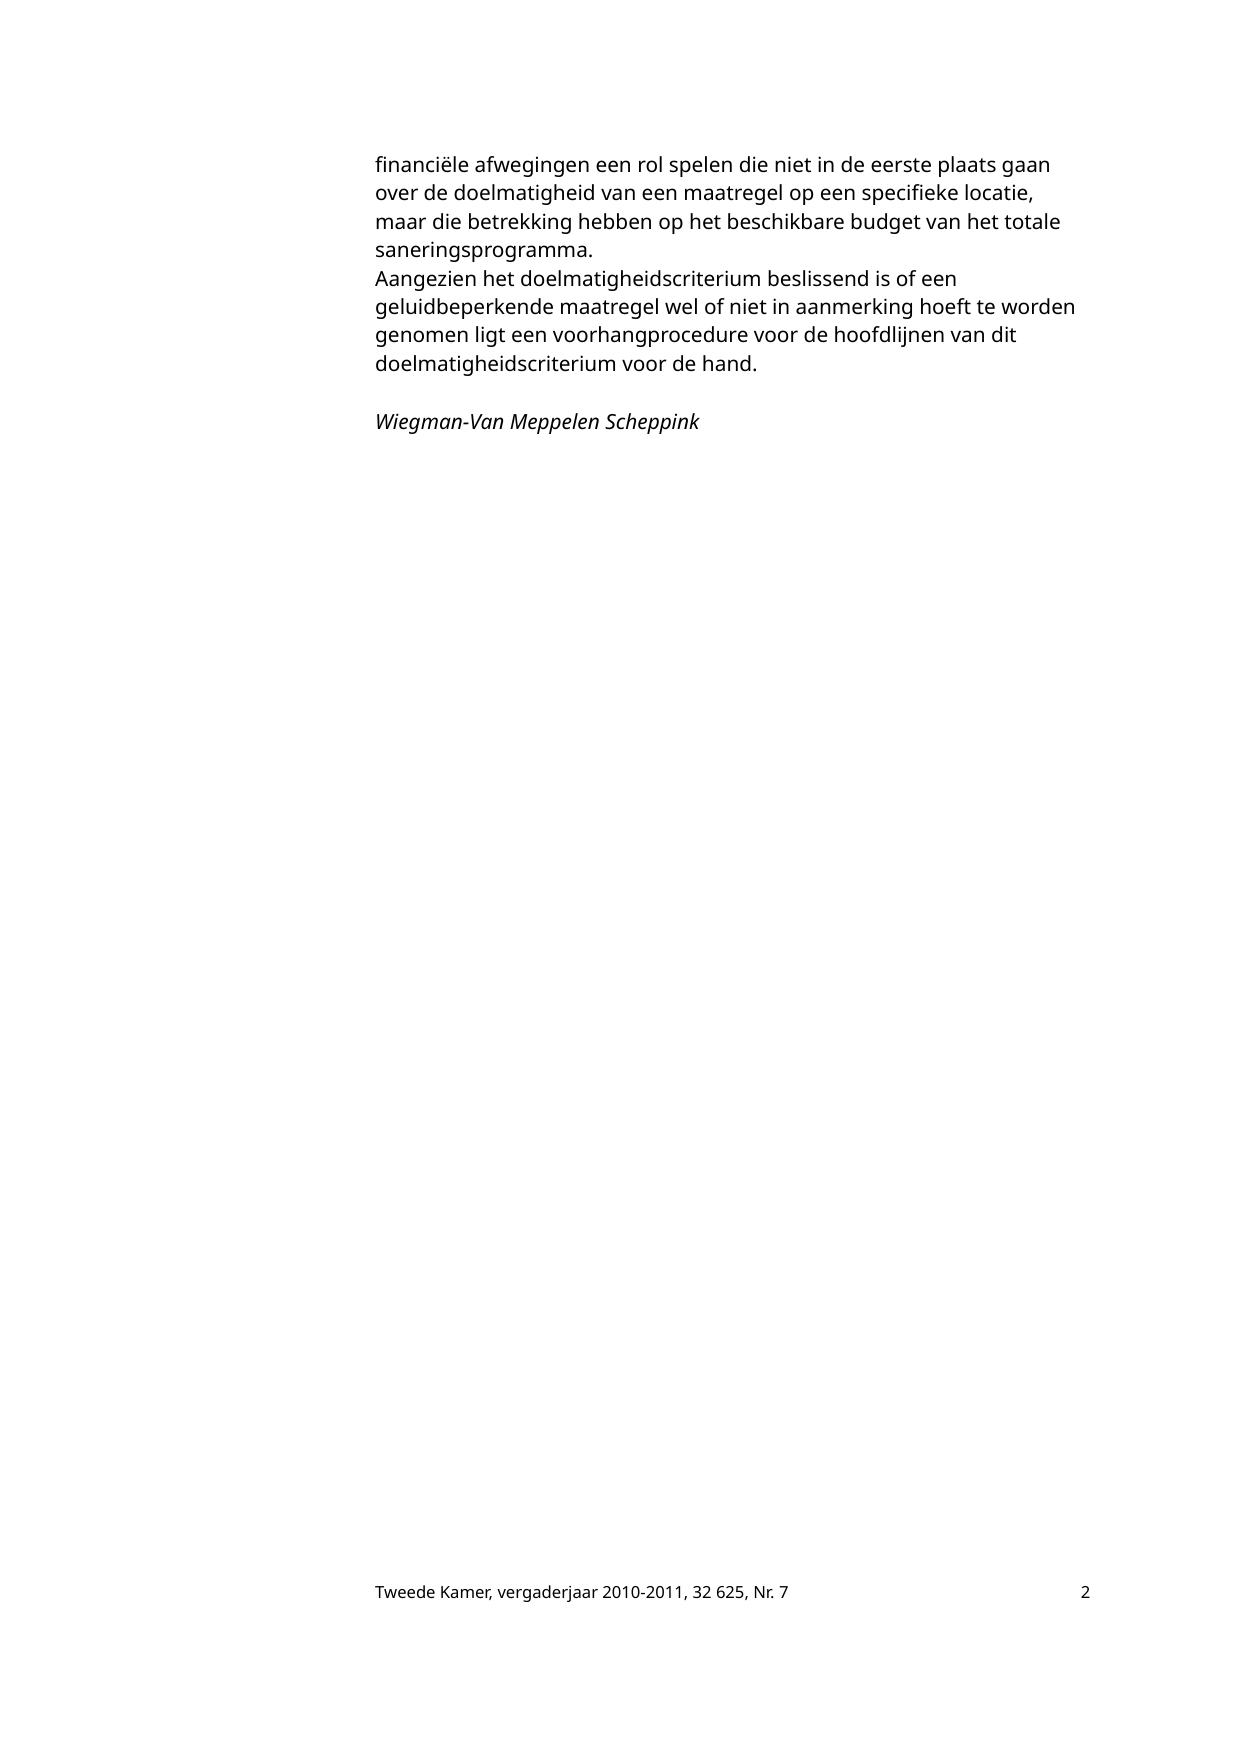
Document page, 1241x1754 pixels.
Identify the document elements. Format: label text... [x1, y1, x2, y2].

text Wiegman-Van Meppelen Scheppink [375, 407, 1090, 436]
text Aangezien het doelmatigheidscriterium beslissend is of een geluidbeperkende maatregel wel of niet in aanmerking hoeft te worden genomen ligt een voorhangprocedure voor de hoofdlijnen van dit doelmatigheidscriterium voor de hand. [375, 264, 1090, 377]
text financiële afwegingen een rol spelen die niet in de eerste plaats gaan over de doelmatigheid van een maatregel op een specifieke locatie, maar die betrekking hebben op het beschikbare budget van het totale saneringsprogramma. [375, 150, 1090, 264]
